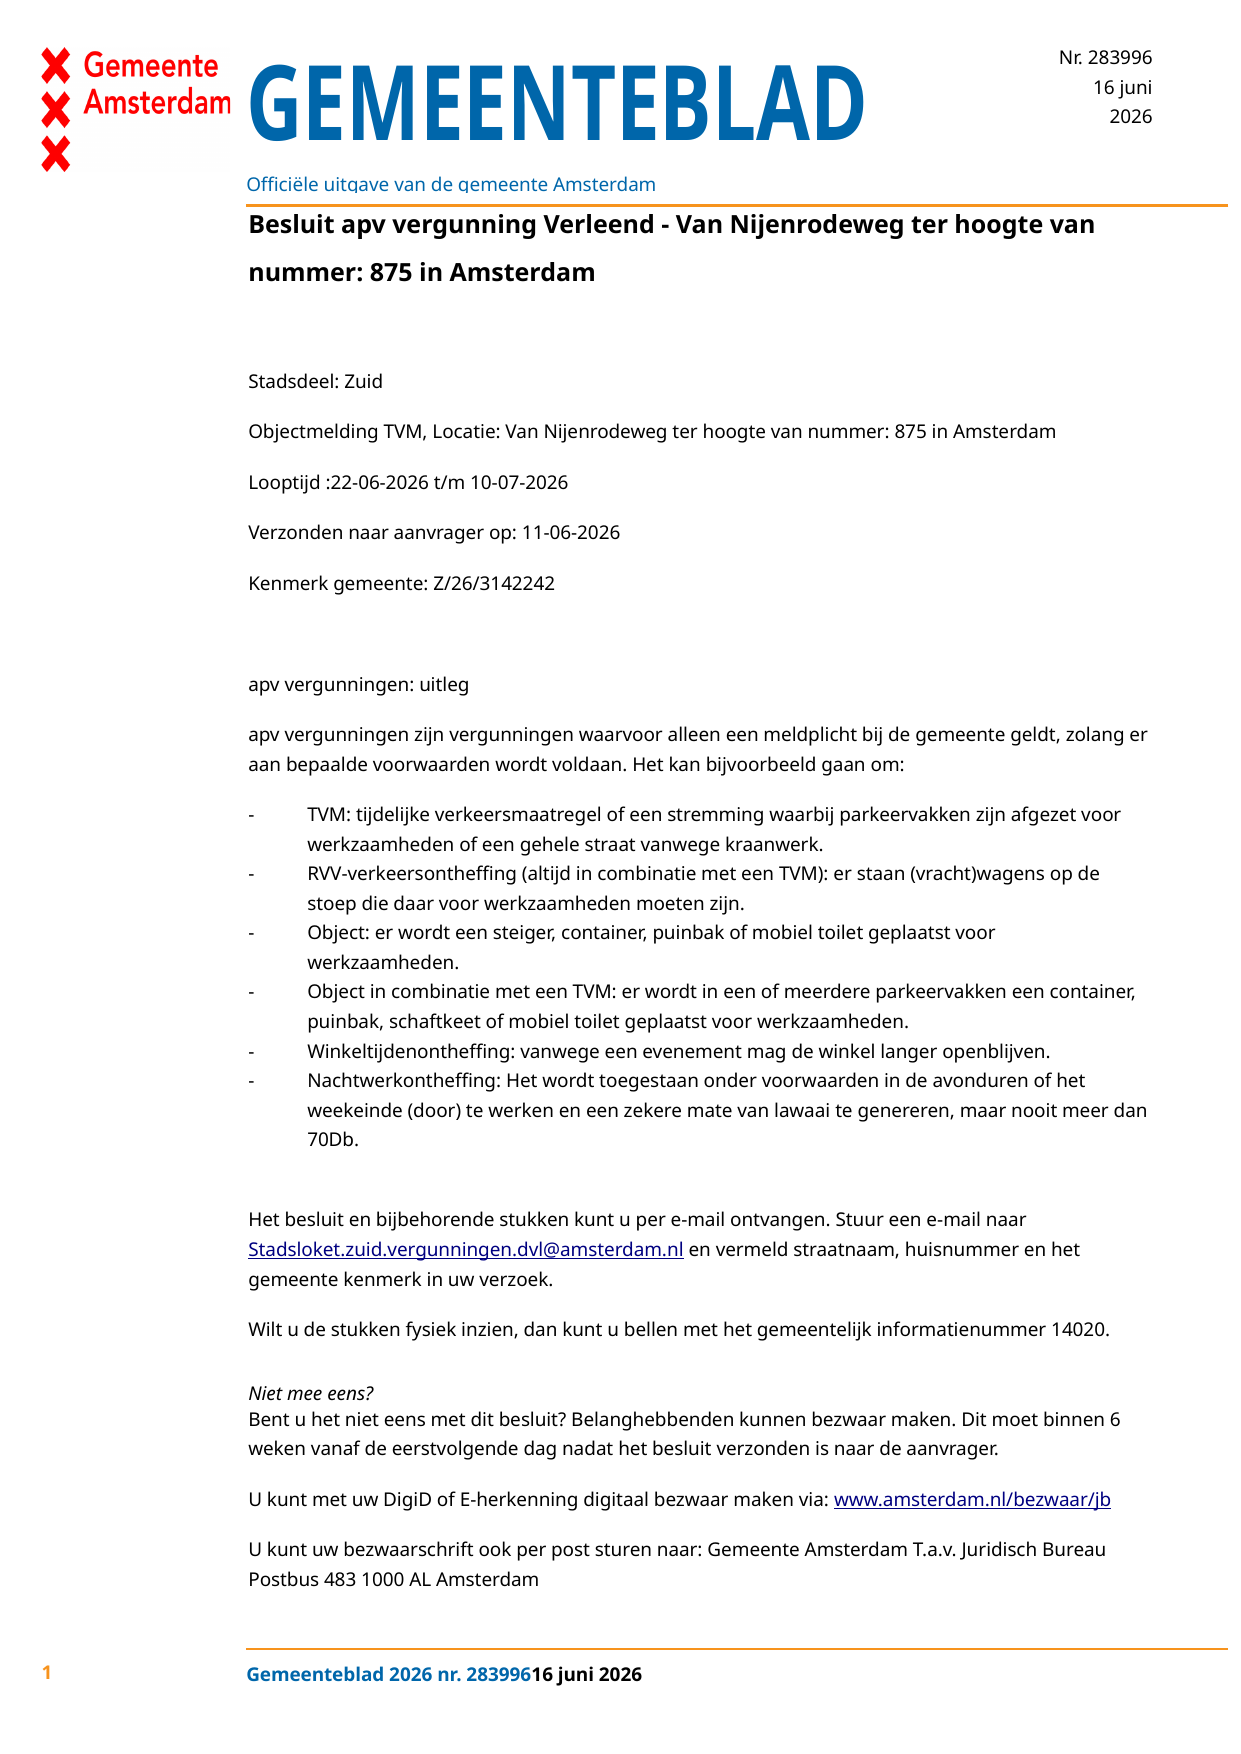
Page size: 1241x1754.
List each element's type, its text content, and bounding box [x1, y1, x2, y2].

text Wilt u de stukken fysiek inzien, dan kunt u bellen met het gemeentelijk informatienummer 14020. [248, 1316, 1152, 1342]
list Nachtwerkontheffing: Het wordt toegestaan onder voorwaarden in de avonduren of het weekeinde (door) te werken en een zekere mate van lawaai te genereren, maar nooit meer dan 70Db. [248, 1067, 1152, 1152]
list Object in combinatie met een TVM: er wordt in een of meerdere parkeervakken een container, puinbak, schaftkeet of mobiel toilet geplaatst voor werkzaamheden. [248, 979, 1152, 1034]
text Het besluit en bijbehorende stukken kunt u per e-mail ontvangen. Stuur een e-mail naar Stadsloket.zuid.vergunningen.dvl@amsterdam.nl en vermeld straatnaam, huisnummer en het gemeente kenmerk in uw verzoek. [248, 1207, 1152, 1292]
list TVM: tijdelijke verkeersmaatregel of een stremming waarbij parkeervakken zijn afgezet voor werkzaamheden of een gehele straat vanwege kraanwerk. [248, 801, 1152, 857]
text apv vergunningen: uitleg [248, 671, 1152, 697]
list Object: er wordt een steiger, container, puinbak of mobiel toilet geplaatst voor werkzaamheden. [248, 919, 1152, 975]
text Objectmelding TVM, Locatie: Van Nijenrodeweg ter hoogte van nummer: 875 in Amsterdam [248, 419, 1152, 444]
list Winkeltijdenontheffing: vanwege een evenement mag de winkel langer openblijven. [248, 1038, 1152, 1064]
text Kenmerk gemeente: Z/26/3142242 [248, 570, 1152, 596]
text Verzonden naar aanvrager op: 11-06-2026 [248, 519, 1152, 545]
text Stadsdeel: Zuid [248, 368, 1152, 394]
text Looptijd :22-06-2026 t/m 10-07-2026 [248, 469, 1152, 495]
text Besluit apv vergunning Verleend - Van Nijenrodeweg ter hoogte van nummer: 875 in Amsterdam [248, 207, 1152, 288]
text U kunt met uw DigiD of E-herkenning digitaal bezwaar maken via: www.amsterdam.nl/bezwaar/jb [248, 1486, 1152, 1512]
picture [41, 47, 231, 172]
text apv vergunningen zijn vergunningen waarvoor alleen een meldplicht bij de gemeente geldt, zolang er aan bepaalde voorwaarden wordt voldaan. Het kan bijvoorbeeld gaan om: [248, 721, 1152, 777]
list RVV-verkeersontheffing (altijd in combinatie met een TVM): er staan (vracht)wagens op de stoep die daar voor werkzaamheden moeten zijn. [248, 860, 1152, 916]
text U kunt uw bezwaarschrift ook per post sturen naar: Gemeente Amsterdam T.a.v. Juridisch Bureau Postbus 483 1000 AL Amsterdam [248, 1536, 1152, 1592]
text Niet mee eens? [248, 1380, 1152, 1406]
text Bent u het niet eens met dit besluit? Belanghebbenden kunnen bezwaar maken. Dit moet binnen 6 weken vanaf de eerstvolgende dag nadat het besluit verzonden is naar de aanvrager. [248, 1406, 1152, 1461]
